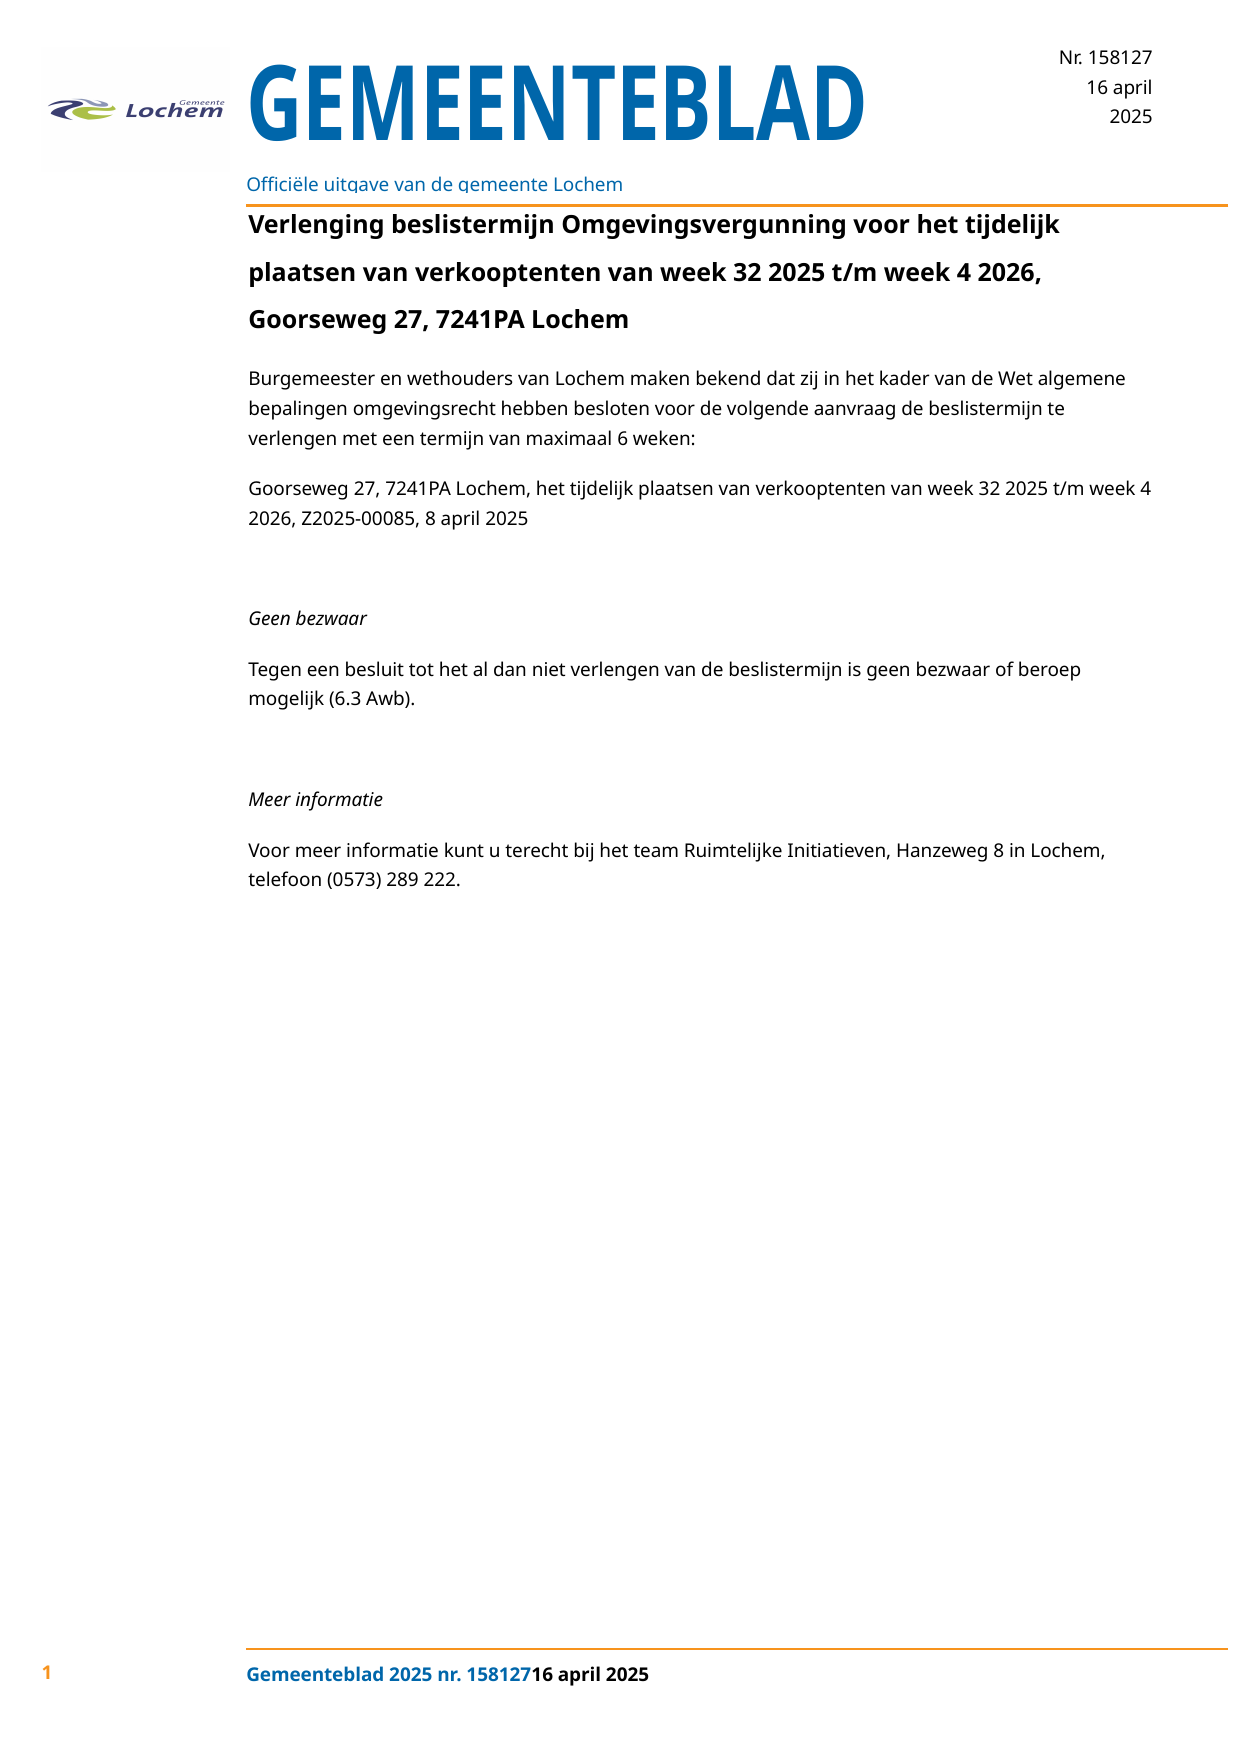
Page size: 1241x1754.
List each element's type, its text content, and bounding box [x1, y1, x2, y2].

text Meer informatie [248, 786, 1152, 812]
text Burgemeester en wethouders van Lochem maken bekend dat zij in het kader van de Wet algemene bepalingen omgevingsrecht hebben besloten voor de volgende aanvraag de beslistermijn te verlengen met een termijn van maximaal 6 weken: [248, 366, 1152, 450]
text Goorseweg 27, 7241PA Lochem, het tijdelijk plaatsen van verkooptenten van week 32 2025 t/m week 4 2026, Z2025-00085, 8 april 2025 [248, 475, 1152, 530]
text Geen bezwaar [248, 606, 1152, 631]
text Verlenging beslistermijn Omgevingsvergunning voor het tijdelijk plaatsen van verkooptenten van week 32 2025 t/m week 4 2026, Goorseweg 27, 7241PA Lochem [248, 207, 1152, 336]
text Voor meer informatie kunt u terecht bij het team Ruimtelijke Initiatieven, Hanzeweg 8 in Lochem, telefoon (0573) 289 222. [248, 837, 1152, 892]
text Tegen een besluit tot het al dan niet verlengen van de beslistermijn is geen bezwaar of beroep mogelijk (6.3 Awb). [248, 656, 1152, 711]
picture [41, 47, 231, 172]
